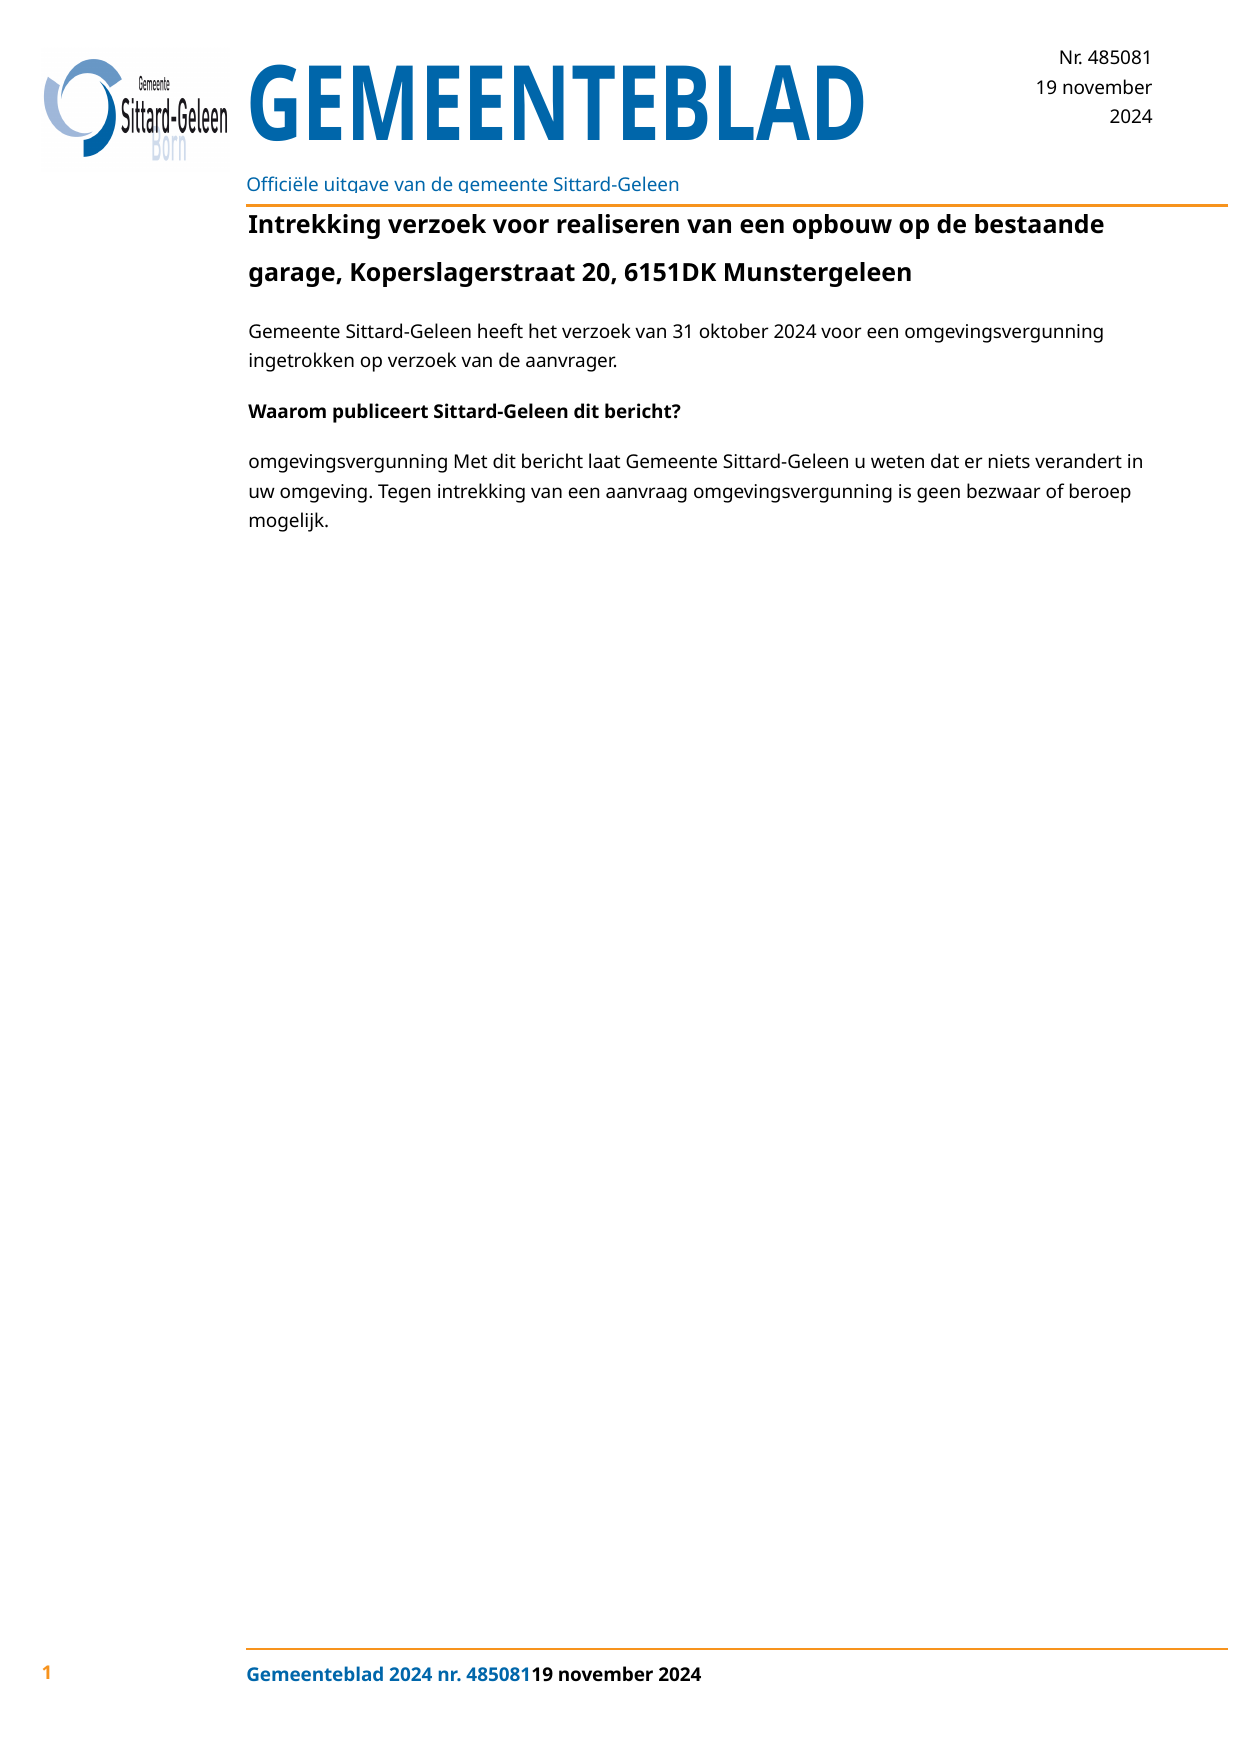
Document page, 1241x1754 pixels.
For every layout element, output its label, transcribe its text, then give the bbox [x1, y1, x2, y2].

text Waarom publiceert Sittard-Geleen dit bericht? [248, 398, 1152, 424]
picture [41, 47, 231, 172]
text Gemeente Sittard-Geleen heeft het verzoek van 31 oktober 2024 voor een omgevingsvergunning ingetrokken op verzoek van de aanvrager. [248, 318, 1152, 373]
text Intrekking verzoek voor realiseren van een opbouw op de bestaande garage, Koperslagerstraat 20, 6151DK Munstergeleen [248, 207, 1152, 288]
text omgevingsvergunning Met dit bericht laat Gemeente Sittard-Geleen u weten dat er niets verandert in uw omgeving. Tegen intrekking van een aanvraag omgevingsvergunning is geen bezwaar of beroep mogelijk. [248, 448, 1152, 533]
